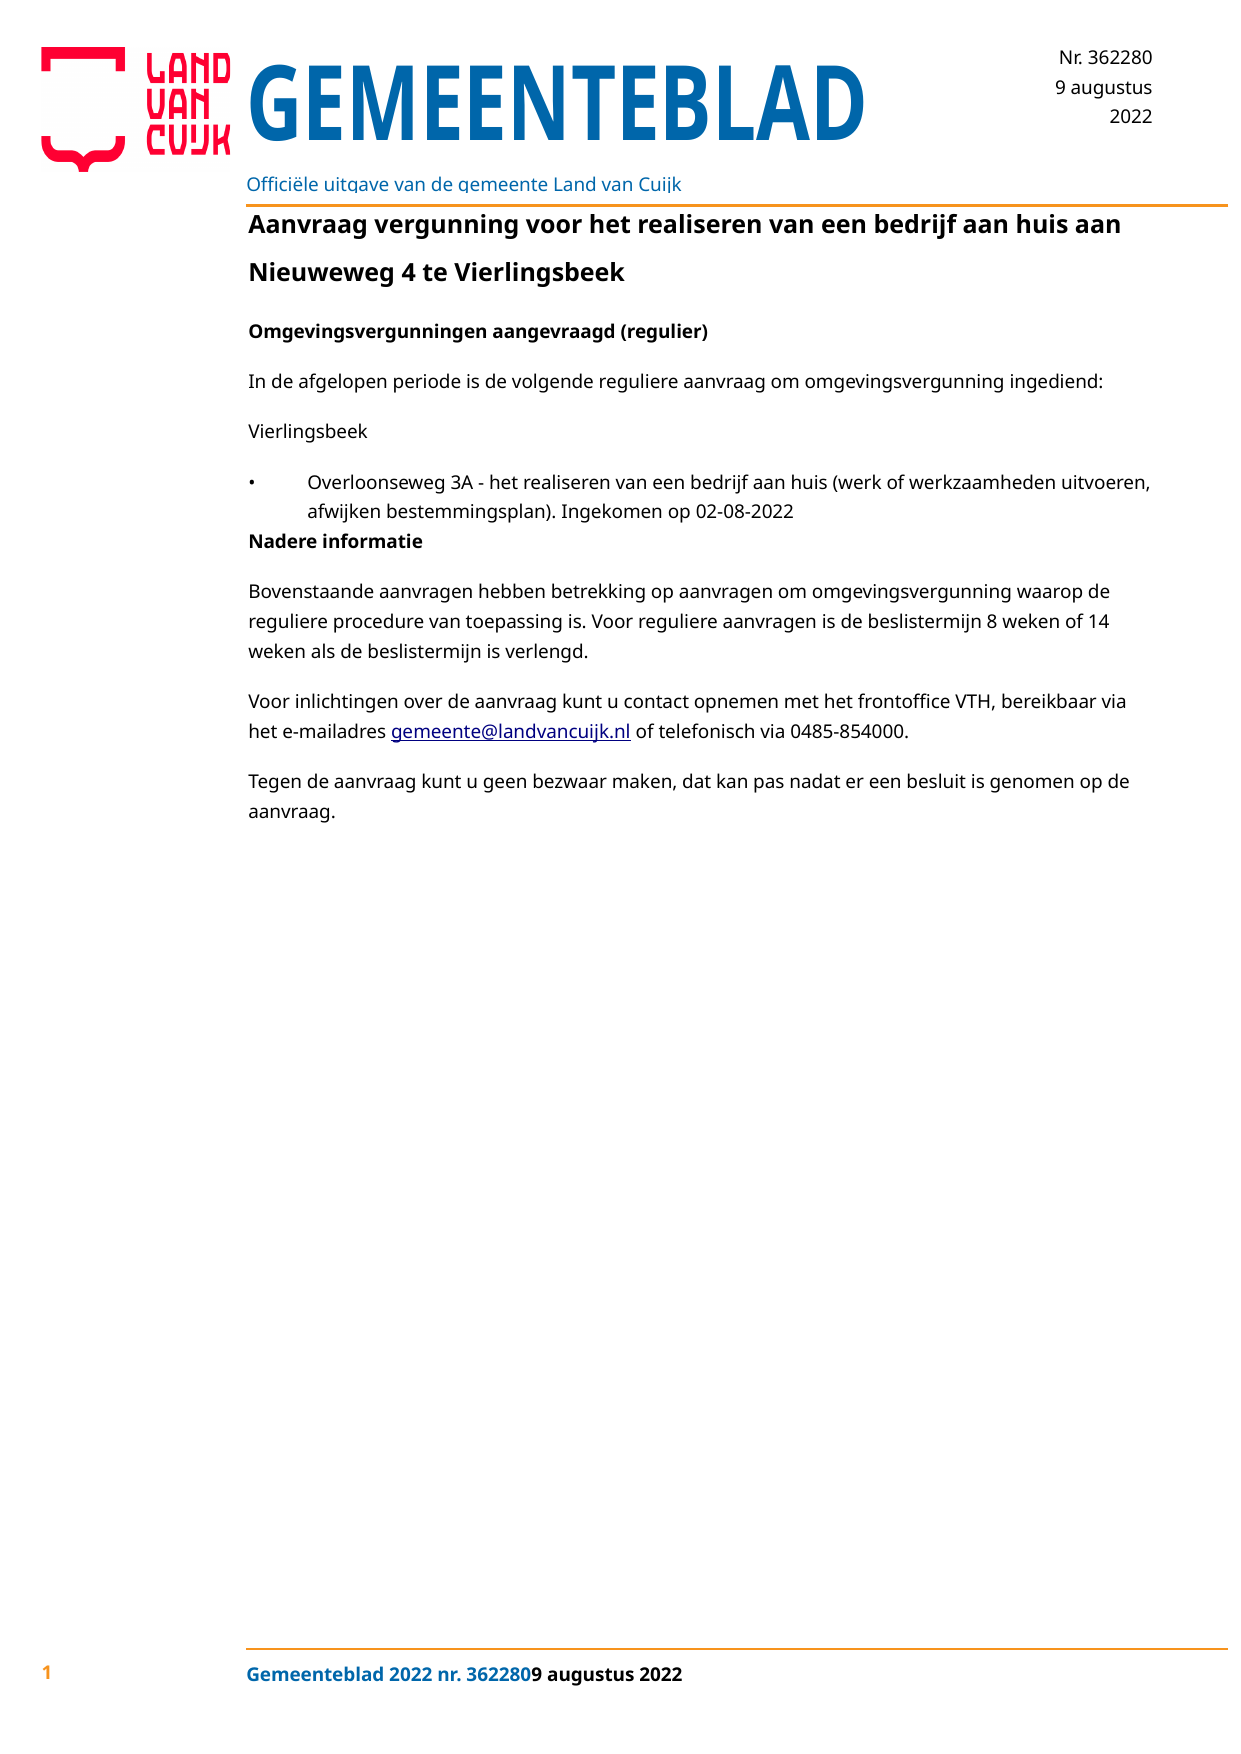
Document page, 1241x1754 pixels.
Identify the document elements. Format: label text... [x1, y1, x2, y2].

text Vierlingsbeek [248, 419, 1152, 444]
picture [41, 47, 231, 172]
text Omgevingsvergunningen aangevraagd (regulier) [248, 318, 1152, 344]
text Nadere informatie [248, 528, 1152, 554]
list Overloonseweg 3A - het realiseren van een bedrijf aan huis (werk of werkzaamheden uitvoeren, afwijken bestemmingsplan). Ingekomen op 02-08-2022 [248, 469, 1152, 524]
text Voor inlichtingen over de aanvraag kunt u contact opnemen met het frontoffice VTH, bereikbaar via het e-mailadres gemeente@landvancuijk.nl of telefonisch via 0485-854000. [248, 688, 1152, 744]
text In de afgelopen periode is de volgende reguliere aanvraag om omgevingsvergunning ingediend: [248, 368, 1152, 394]
text Bovenstaande aanvragen hebben betrekking op aanvragen om omgevingsvergunning waarop de reguliere procedure van toepassing is. Voor reguliere aanvragen is de beslistermijn 8 weken of 14 weken als de beslistermijn is verlengd. [248, 579, 1152, 664]
text Aanvraag vergunning voor het realiseren van een bedrijf aan huis aan Nieuweweg 4 te Vierlingsbeek [248, 207, 1152, 288]
text Tegen de aanvraag kunt u geen bezwaar maken, dat kan pas nadat er een besluit is genomen op de aanvraag. [248, 768, 1152, 824]
